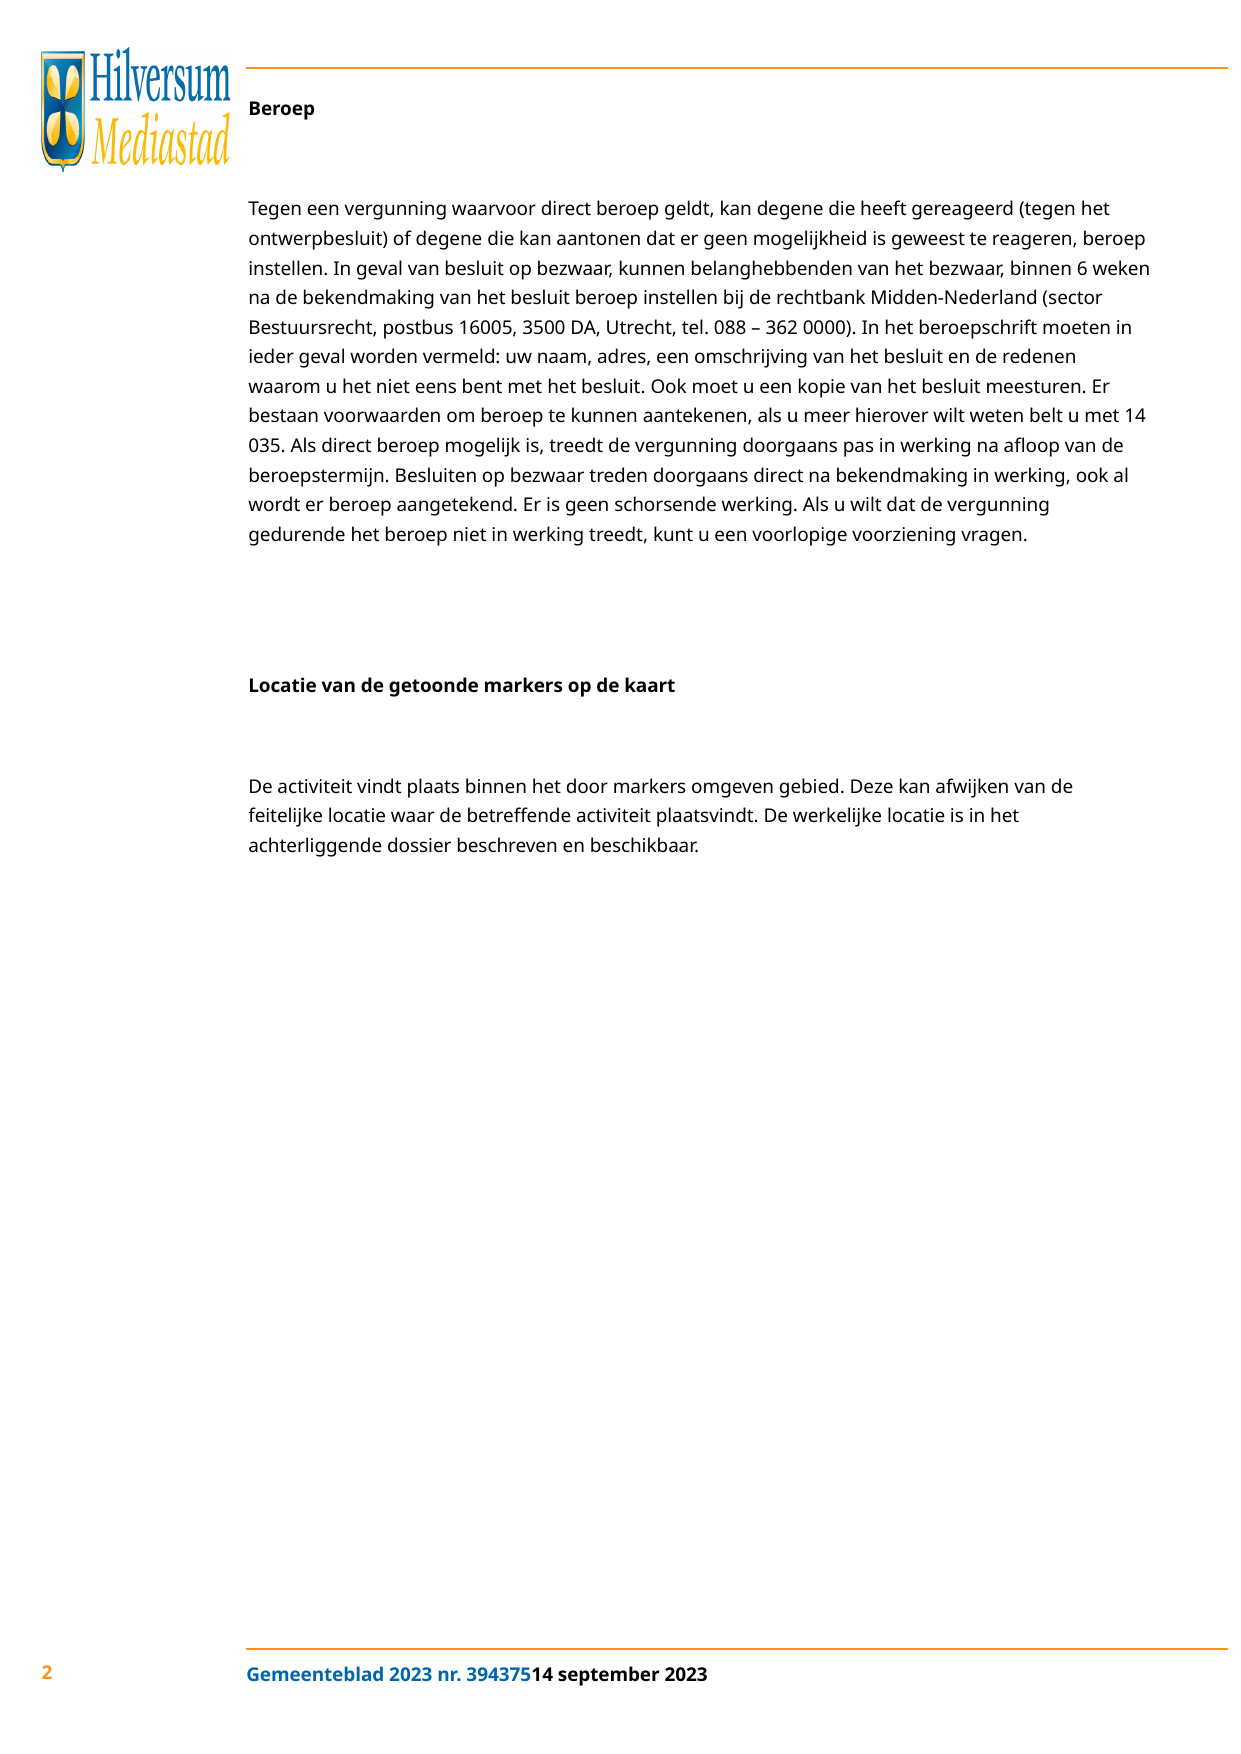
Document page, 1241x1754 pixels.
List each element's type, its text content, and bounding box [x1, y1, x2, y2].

picture [41, 47, 231, 172]
text Tegen een vergunning waarvoor direct beroep geldt, kan degene die heeft gereageerd (tegen het ontwerpbesluit) of degene die kan aantonen dat er geen mogelijkheid is geweest te reageren, beroep instellen. In geval van besluit op bezwaar, kunnen belanghebbenden van het bezwaar, binnen 6 weken na de bekendmaking van het besluit beroep instellen bij de rechtbank Midden-Nederland (sector Bestuursrecht, postbus 16005, 3500 DA, Utrecht, tel. 088 – 362 0000). In het beroepschrift moeten in ieder geval worden vermeld: uw naam, adres, een omschrijving van het besluit en de redenen waarom u het niet eens bent met het besluit. Ook moet u een kopie van het besluit meesturen. Er bestaan voorwaarden om beroep te kunnen aantekenen, als u meer hierover wilt weten belt u met 14 035. Als direct beroep mogelijk is, treedt de vergunning doorgaans pas in werking na afloop van de beroepstermijn. Besluiten op bezwaar treden doorgaans direct na bekendmaking in werking, ook al wordt er beroep aangetekend. Er is geen schorsende werking. Als u wilt dat de vergunning gedurende het beroep niet in werking treedt, kunt u een voorlopige voorziening vragen. [248, 196, 1152, 547]
text Locatie van de getoonde markers op de kaart [248, 672, 1152, 698]
text Beroep [248, 95, 1152, 121]
text De activiteit vindt plaats binnen het door markers omgeven gebied. Deze kan afwijken van de feitelijke locatie waar de betreffende activiteit plaatsvindt. De werkelijke locatie is in het achterliggende dossier beschreven en beschikbaar. [248, 773, 1152, 858]
